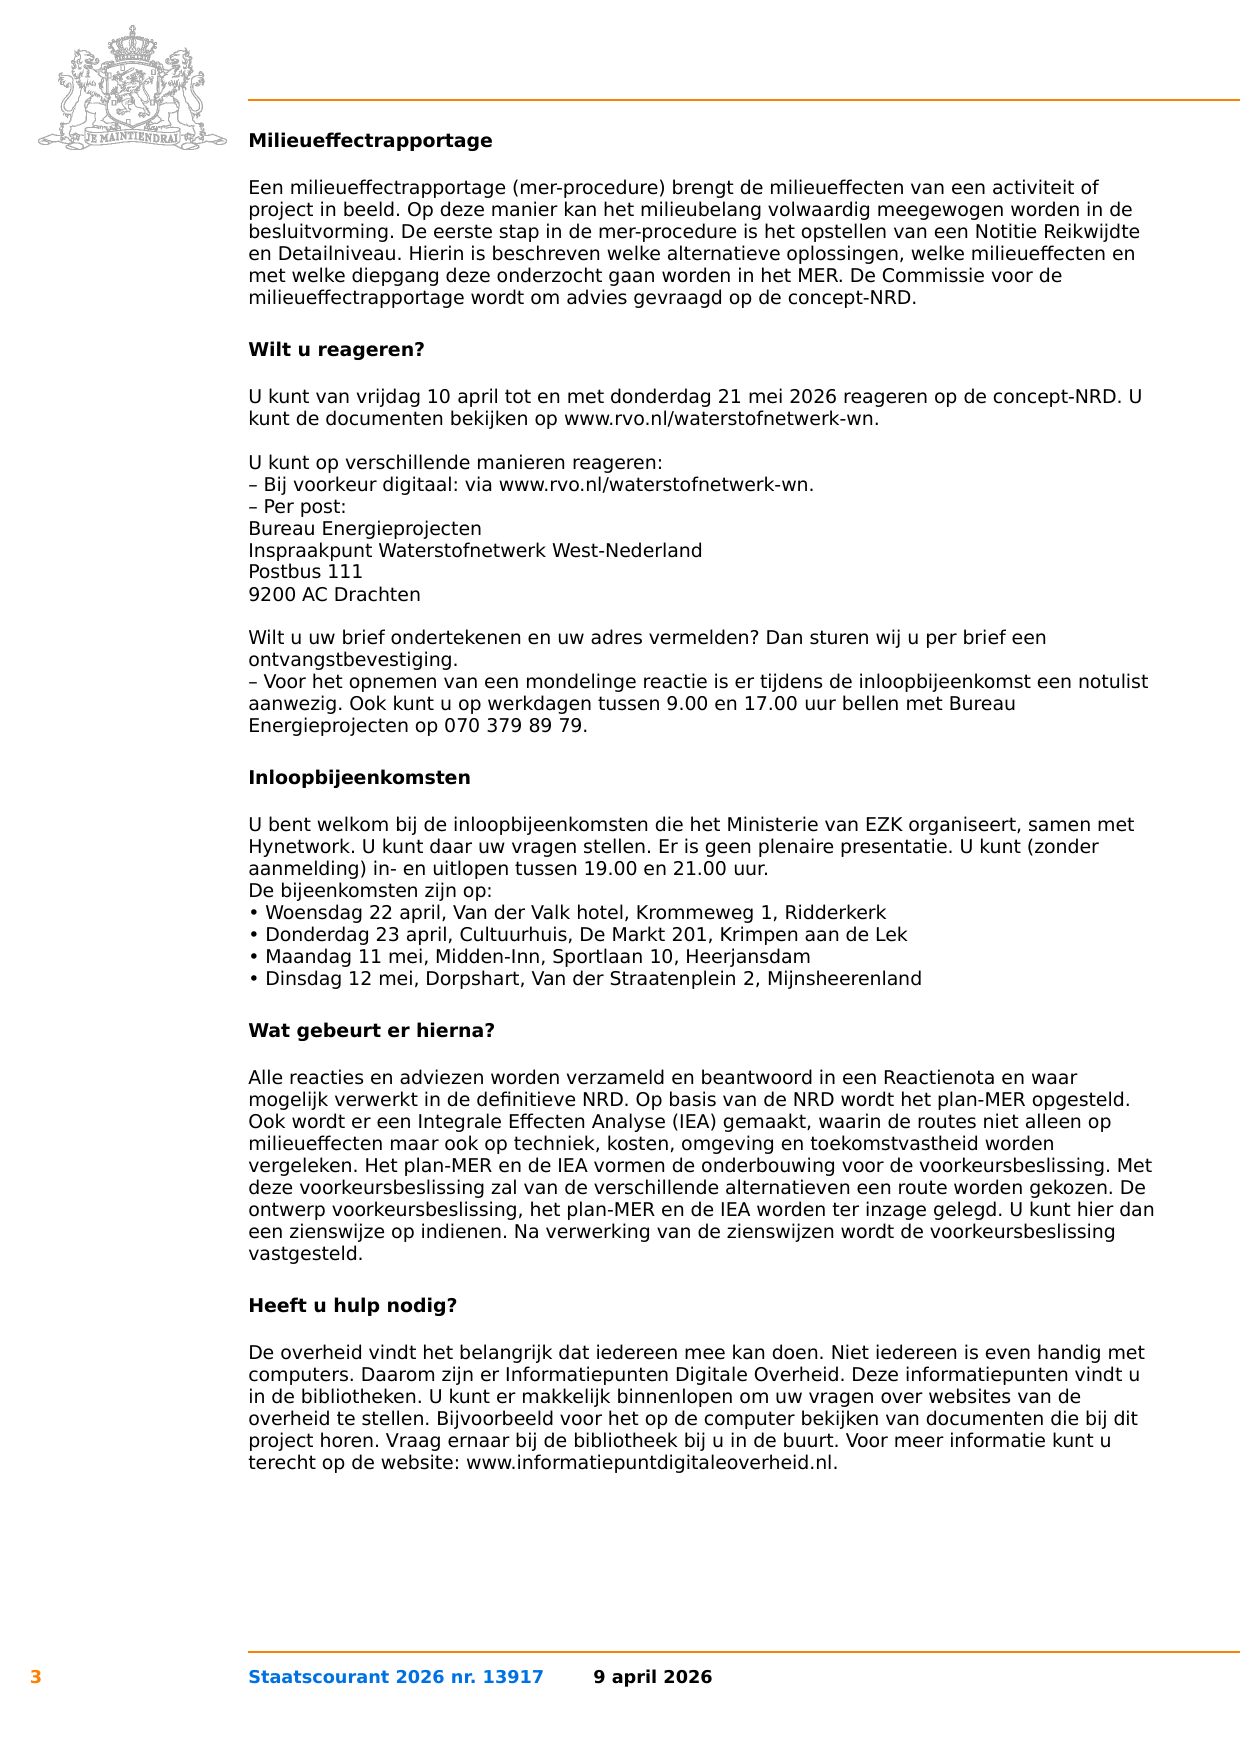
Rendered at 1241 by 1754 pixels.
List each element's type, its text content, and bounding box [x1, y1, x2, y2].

subtitle Wat gebeurt er hierna? [248, 1020, 1163, 1042]
text De bijeenkomsten zijn op: [248, 880, 1163, 902]
text U bent welkom bij de inloopbijeenkomsten die het Ministerie van EZK organiseert, samen met Hynetwork. U kunt daar uw vragen stellen. Er is geen plenaire presentatie. U kunt (zonder aanmelding) in- en uitlopen tussen 19.00 en 21.00 uur. [248, 814, 1163, 880]
text – Voor het opnemen van een mondelinge reactie is er tijdens de inloopbijeenkomst een notulist aanwezig. Ook kunt u op werkdagen tussen 9.00 en 17.00 uur bellen met Bureau Energieprojecten op 070 379 89 79. [248, 671, 1163, 737]
text • Woensdag 22 april, Van der Valk hotel, Krommeweg 1, Ridderkerk [248, 902, 1163, 924]
text De overheid vindt het belangrijk dat iedereen mee kan doen. Niet iedereen is even handig met computers. Daarom zijn er Informatiepunten Digitale Overheid. Deze informatiepunten vindt u in de bibliotheken. U kunt er makkelijk binnenlopen om uw vragen over websites van de overheid te stellen. Bijvoorbeeld voor het op de computer bekijken van documenten die bij dit project horen. Vraag ernaar bij de bibliotheek bij u in de buurt. Voor meer informatie kunt u terecht op de website: www.informatiepuntdigitaleoverheid.nl. [248, 1342, 1163, 1474]
subtitle Heeft u hulp nodig? [248, 1295, 1163, 1317]
text • Donderdag 23 april, Cultuurhuis, De Markt 201, Krimpen aan de Lek [248, 924, 1163, 946]
subtitle Inloopbijeenkomsten [248, 767, 1163, 789]
text • Dinsdag 12 mei, Dorpshart, Van der Straatenplein 2, Mijnsheerenland [248, 968, 1163, 990]
subtitle Wilt u reageren? [248, 339, 1163, 361]
subtitle Milieueffectrapportage [248, 130, 1163, 152]
picture [38, 25, 227, 150]
text Alle reacties en adviezen worden verzameld en beantwoord in een Reactienota en waar mogelijk verwerkt in de definitieve NRD. Op basis van de NRD wordt het plan-MER opgesteld. Ook wordt er een Integrale Effecten Analyse (IEA) gemaakt, waarin de routes niet alleen op milieueffecten maar ook op techniek, kosten, omgeving en toekomstvastheid worden vergeleken. Het plan-MER en de IEA vormen de onderbouwing voor de voorkeursbeslissing. Met deze voorkeursbeslissing zal van de verschillende alternatieven een route worden gekozen. De ontwerp voorkeursbeslissing, het plan-MER en de IEA worden ter inzage gelegd. U kunt hier dan een zienswijze op indienen. Na verwerking van de zienswijzen wordt de voorkeursbeslissing vastgesteld. [248, 1067, 1163, 1265]
text – Per post: [248, 496, 1163, 517]
text – Bij voorkeur digitaal: via www.rvo.nl/waterstofnetwerk-wn. [248, 473, 1163, 496]
text U kunt van vrijdag 10 april tot en met donderdag 21 mei 2026 reageren op de concept-NRD. U kunt de documenten bekijken op www.rvo.nl/waterstofnetwerk-wn. [248, 386, 1163, 430]
text Bureau Energieprojecten [248, 517, 1163, 539]
text Inspraakpunt Waterstofnetwerk West-Nederland [248, 539, 1163, 561]
text Een milieueffectrapportage (mer-procedure) brengt de milieueffecten van een activiteit of project in beeld. Op deze manier kan het milieubelang volwaardig meegewogen worden in de besluitvorming. De eerste stap in de mer-procedure is het opstellen van een Notitie Reikwijdte en Detailniveau. Hierin is beschreven welke alternatieve oplossingen, welke milieueffecten en met welke diepgang deze onderzocht gaan worden in het MER. De Commissie voor de milieueffectrapportage wordt om advies gevraagd op de concept-NRD. [248, 177, 1163, 309]
text Postbus 111 [248, 561, 1163, 583]
text 9200 AC Drachten [248, 583, 1163, 605]
text • Maandag 11 mei, Midden-Inn, Sportlaan 10, Heerjansdam [248, 946, 1163, 968]
text Wilt u uw brief ondertekenen en uw adres vermelden? Dan sturen wij u per brief een ontvangstbevestiging. [248, 627, 1163, 671]
text U kunt op verschillende manieren reageren: [248, 452, 1163, 473]
